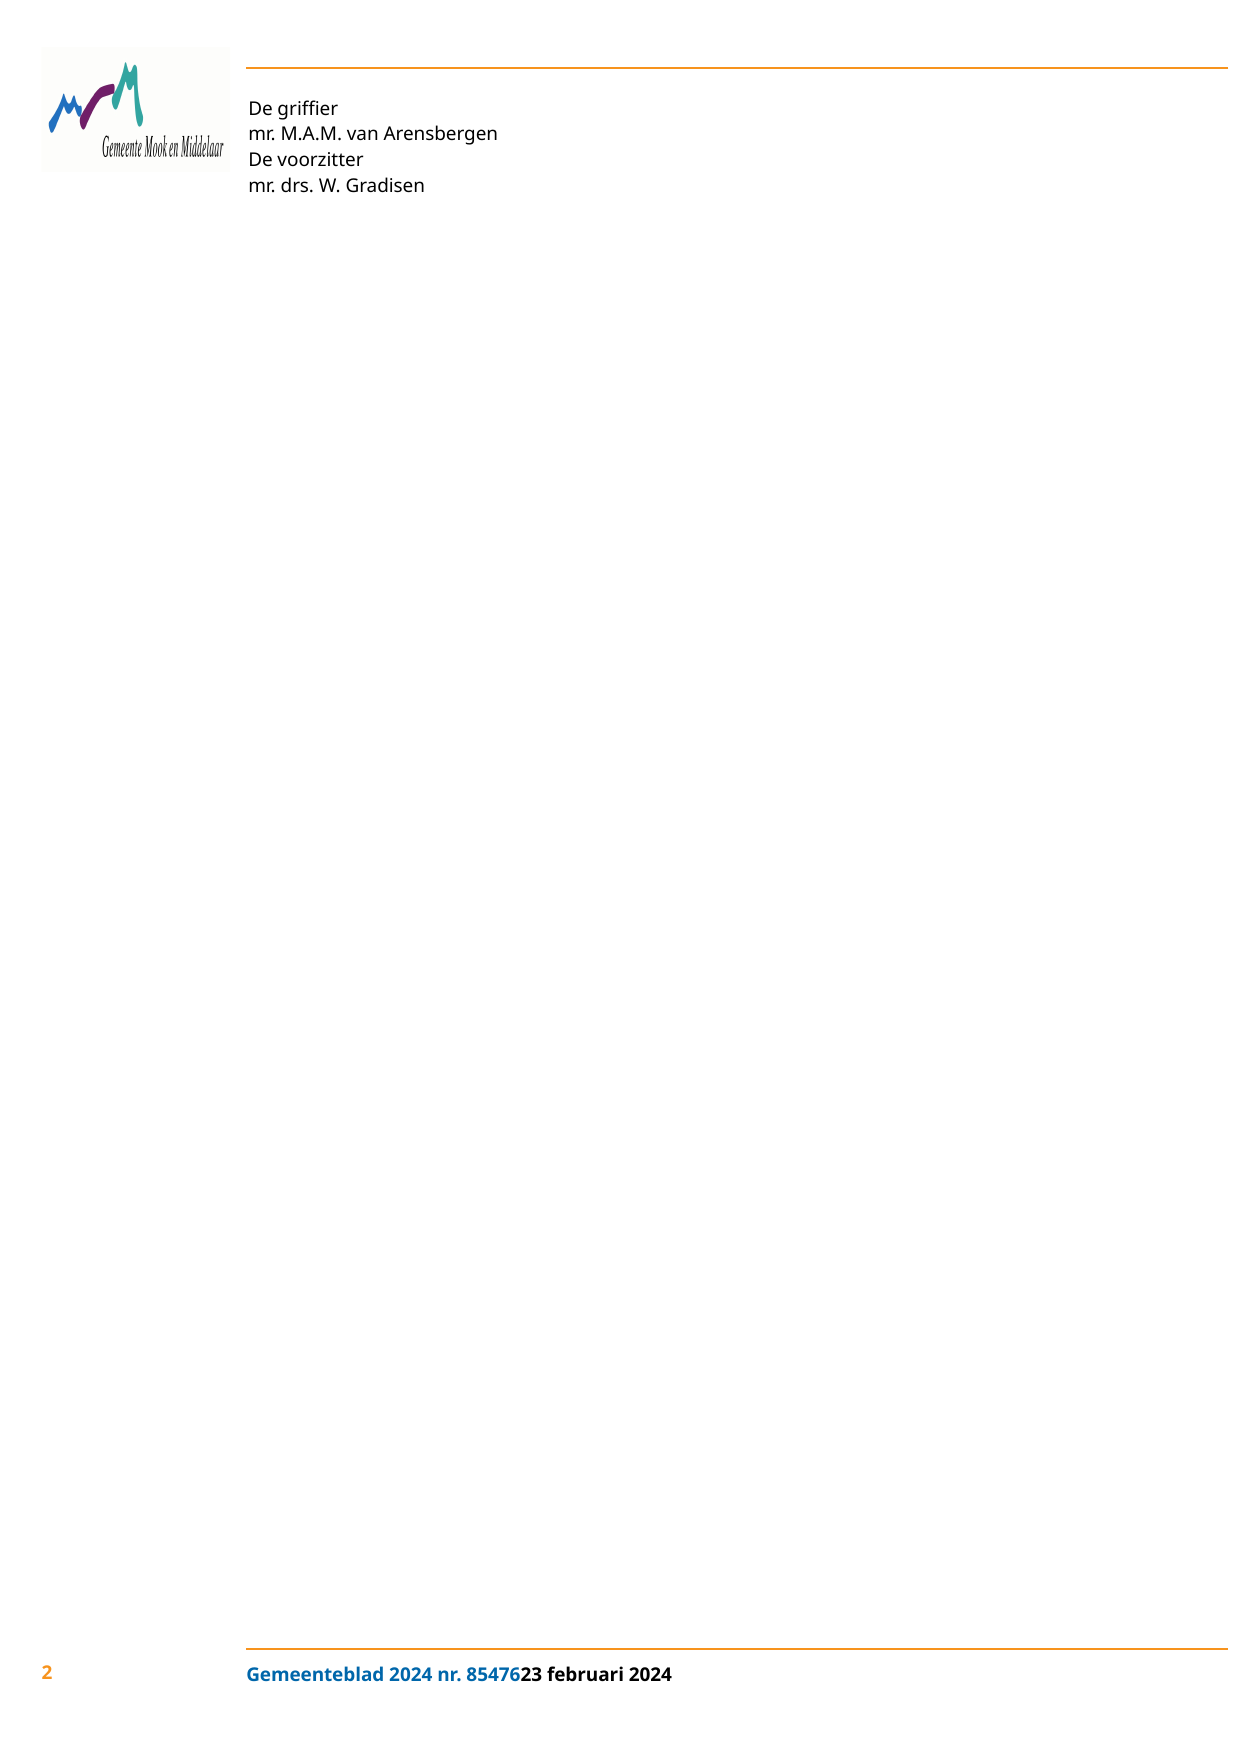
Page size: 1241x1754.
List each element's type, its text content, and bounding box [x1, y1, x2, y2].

text De griffier [248, 95, 1152, 121]
text mr. M.A.M. van Arensbergen [248, 121, 1152, 146]
text mr. drs. W. Gradisen [248, 172, 1152, 198]
text De voorzitter [248, 146, 1152, 172]
picture [41, 47, 231, 172]
